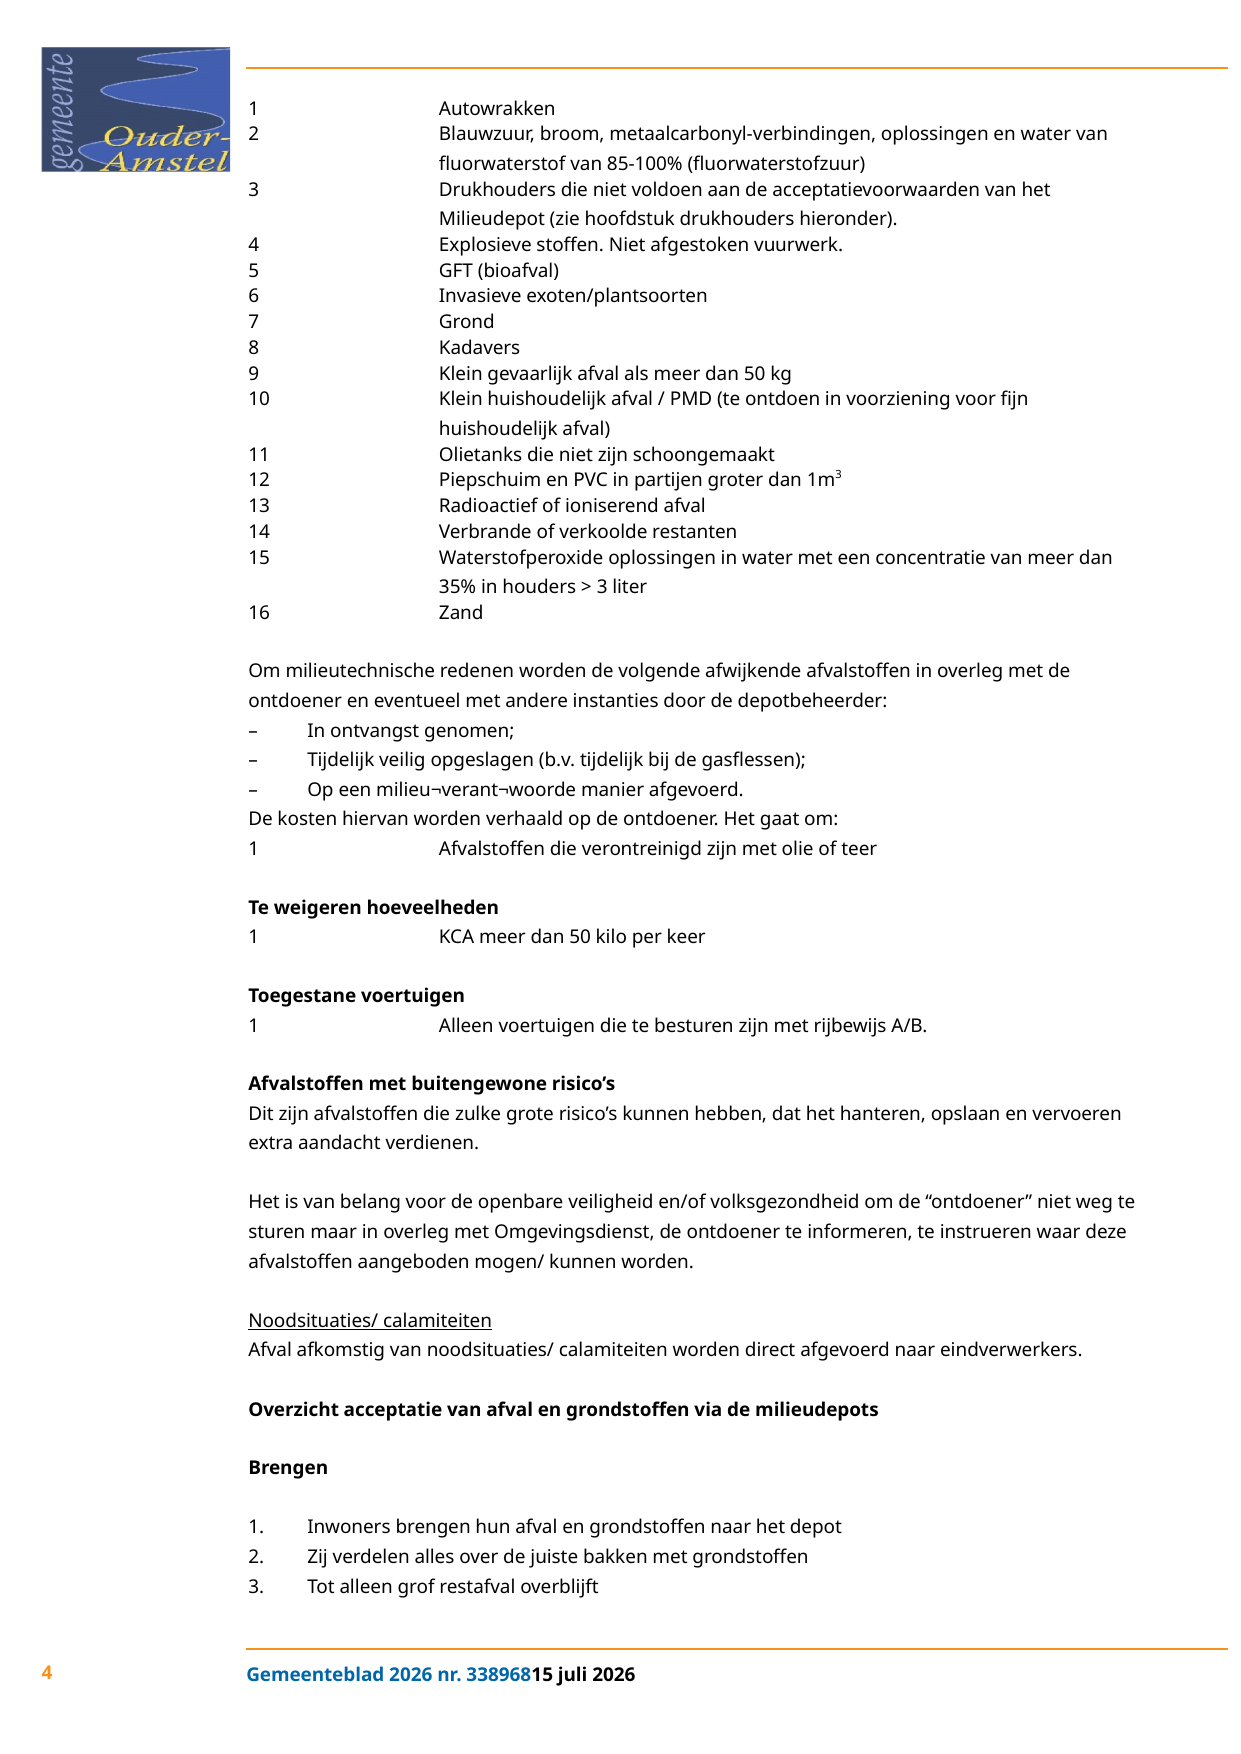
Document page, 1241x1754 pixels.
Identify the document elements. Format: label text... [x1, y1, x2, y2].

table_cell 14 [248, 518, 439, 544]
table_header 1 [248, 95, 439, 121]
table_header 1 [248, 835, 439, 861]
table_cell Blauwzuur, broom, metaalcarbonyl-verbindingen, oplossingen en water van fluorwaterstof van 85-100% (fluorwaterstofzuur) [439, 121, 1152, 176]
table_cell 7 [248, 309, 439, 334]
table_cell Klein gevaarlijk afval als meer dan 50 kg [439, 360, 1152, 386]
table_header Alleen voertuigen die te besturen zijn met rijbewijs A/B. [439, 1012, 1152, 1037]
table_cell Waterstofperoxide oplossingen in water met een concentratie van meer dan 35% in houders > 3 liter [439, 544, 1152, 599]
text Noodsituaties/ calamiteiten [248, 1307, 1152, 1333]
table_cell 11 [248, 441, 439, 467]
table_cell Drukhouders die niet voldoen aan de acceptatievoorwaarden van het Milieudepot (zie hoofdstuk drukhouders hieronder). [439, 176, 1152, 231]
table_cell Radioactief of ioniserend afval [439, 493, 1152, 518]
table_cell 9 [248, 360, 439, 386]
table_cell Zand [439, 599, 1152, 625]
table_cell 4 [248, 231, 439, 257]
table_cell 10 [248, 386, 439, 441]
table_cell Explosieve stoffen. Niet afgestoken vuurwerk. [439, 231, 1152, 257]
table_cell 6 [248, 283, 439, 308]
table_cell 12 [248, 467, 439, 492]
table_cell GFT (bioafval) [439, 257, 1152, 283]
table_header Brengen Inwoners brengen hun afval en grondstoffen naar het depot Zij verdelen alles over de juiste bakken met grondstoffen Tot alleen grof restafval overblijft [248, 1455, 1152, 1598]
table_cell Verbrande of verkoolde restanten [439, 518, 1152, 544]
text Afvalstoffen met buitengewone risico’s [248, 1070, 1152, 1096]
table_cell 16 [248, 599, 439, 625]
table_header Autowrakken [439, 95, 1152, 121]
text Het is van belang voor de openbare veiligheid en/of volksgezondheid om de “ontdoener” niet weg te sturen maar in overleg met Omgevingsdienst, de ontdoener te informeren, te instrueren waar deze afvalstoffen aangeboden mogen/ kunnen worden. [248, 1189, 1152, 1273]
table_cell Grond [439, 309, 1152, 334]
table_cell 15 [248, 544, 439, 599]
table_cell 8 [248, 334, 439, 360]
text Om milieutechnische redenen worden de volgende afwijkende afvalstoffen in overleg met de ontdoener en eventueel met andere instanties door de depotbeheerder: [248, 658, 1152, 713]
text Dit zijn afvalstoffen die zulke grote risico’s kunnen hebben, dat het hanteren, opslaan en vervoeren extra aandacht verdienen. [248, 1100, 1152, 1155]
table_cell 2 [248, 121, 439, 176]
list In ontvangst genomen; [248, 717, 1152, 743]
table_header KCA meer dan 50 kilo per keer [439, 924, 1152, 949]
text Te weigeren hoeveelheden [248, 894, 1152, 919]
list Op een milieu¬verant¬woorde manier afgevoerd. [248, 776, 1152, 802]
list Tijdelijk veilig opgeslagen (b.v. tijdelijk bij de gasflessen); [248, 746, 1152, 772]
table_header Afvalstoffen die verontreinigd zijn met olie of teer [439, 835, 1152, 861]
text Toegestane voertuigen [248, 982, 1152, 1008]
table_cell Piepschuim en PVC in partijen groter dan 1m3 [439, 467, 1152, 492]
table_cell Invasieve exoten/plantsoorten [439, 283, 1152, 308]
table_cell Olietanks die niet zijn schoongemaakt [439, 441, 1152, 467]
picture [41, 47, 231, 172]
table_cell 5 [248, 257, 439, 283]
table_header Overzicht acceptatie van afval en grondstoffen via de milieudepots [248, 1396, 1152, 1422]
table_cell 3 [248, 176, 439, 231]
table_header 1 [248, 924, 439, 949]
table_cell 13 [248, 493, 439, 518]
table_cell Klein huishoudelijk afval / PMD (te ontdoen in voorziening voor fijn huishoudelijk afval) [439, 386, 1152, 441]
text Afval afkomstig van noodsituaties/ calamiteiten worden direct afgevoerd naar eindverwerkers. [248, 1337, 1152, 1362]
table_header 1 [248, 1012, 439, 1037]
table_cell Kadavers [439, 334, 1152, 360]
text De kosten hiervan worden verhaald op de ontdoener. Het gaat om: [248, 806, 1152, 831]
